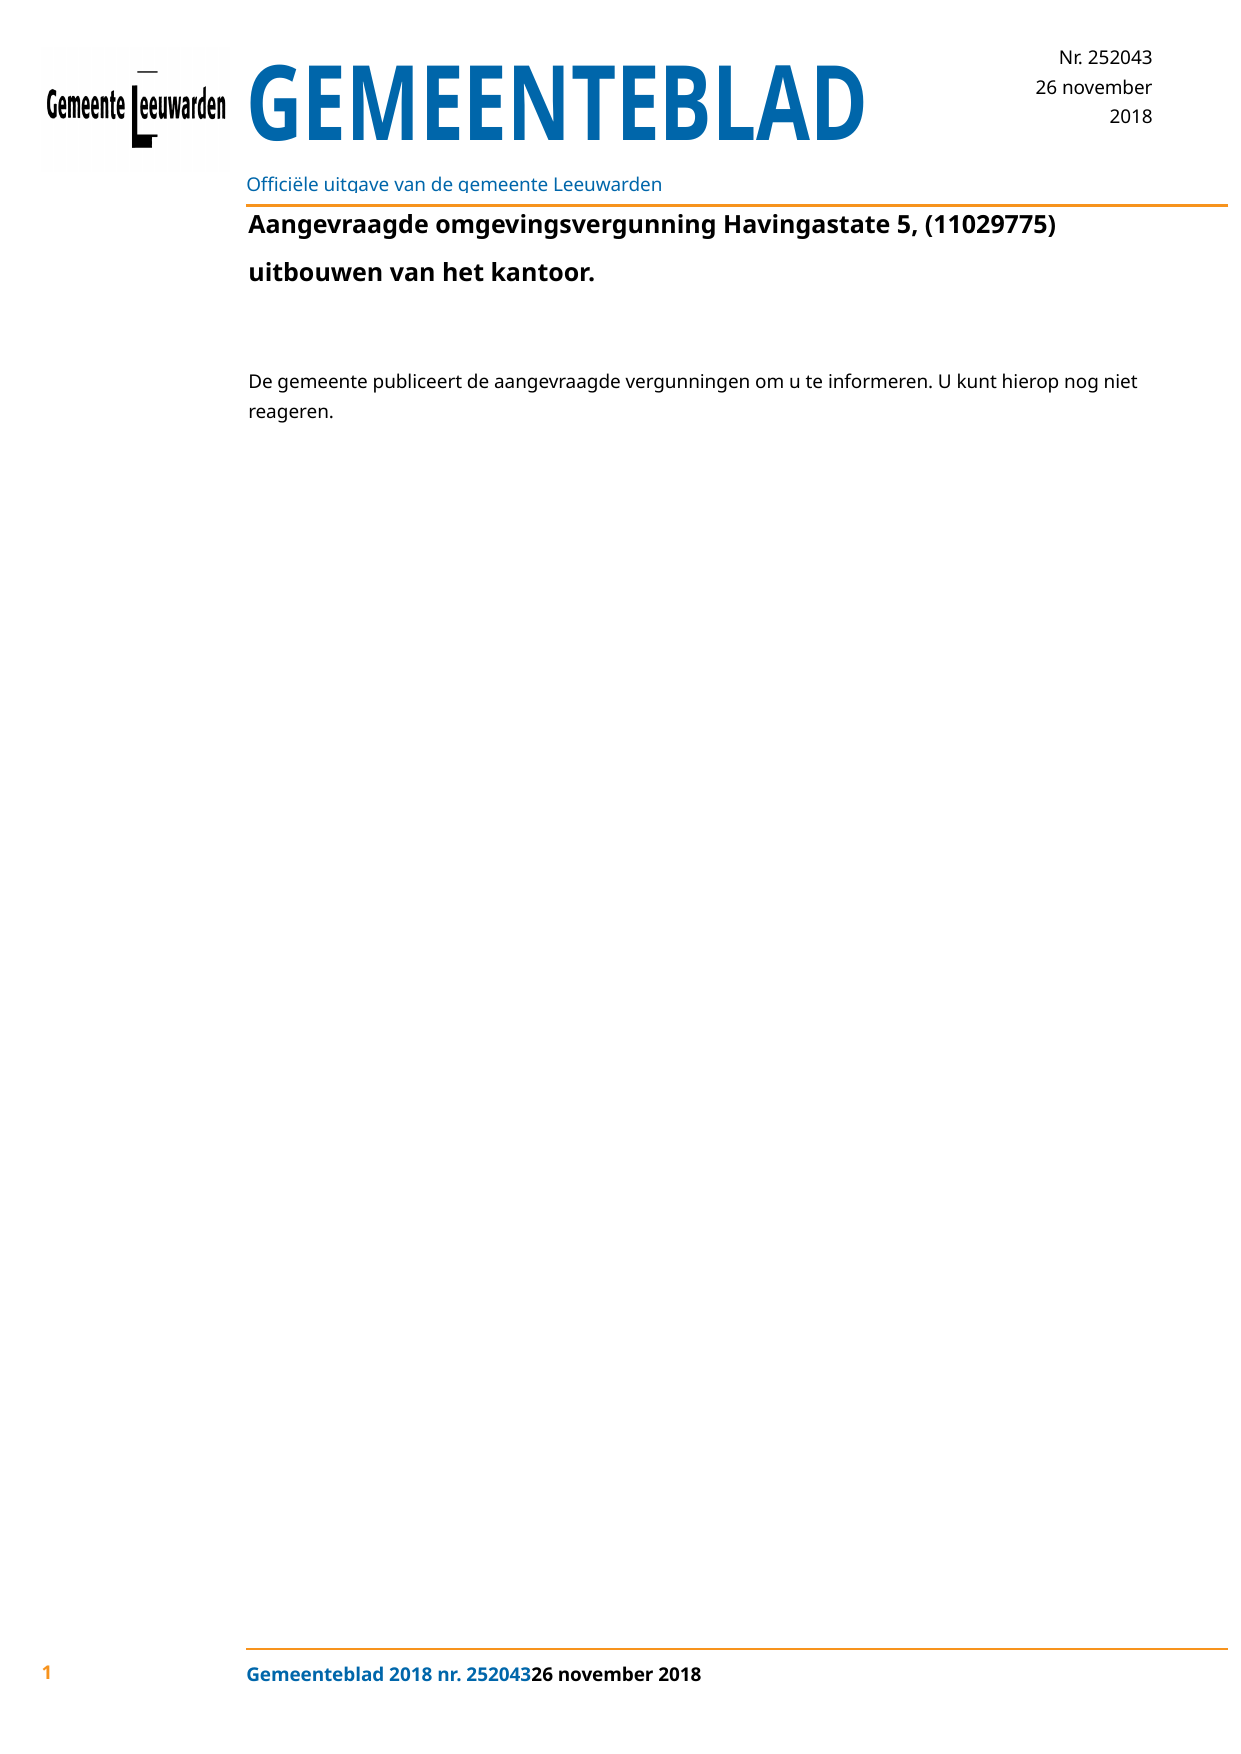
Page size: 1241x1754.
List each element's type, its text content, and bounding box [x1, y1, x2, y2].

text De gemeente publiceert de aangevraagde vergunningen om u te informeren. U kunt hierop nog niet reageren. [248, 368, 1152, 424]
picture [41, 47, 231, 172]
text Aangevraagde omgevingsvergunning Havingastate 5, (11029775) uitbouwen van het kantoor. [248, 207, 1152, 288]
